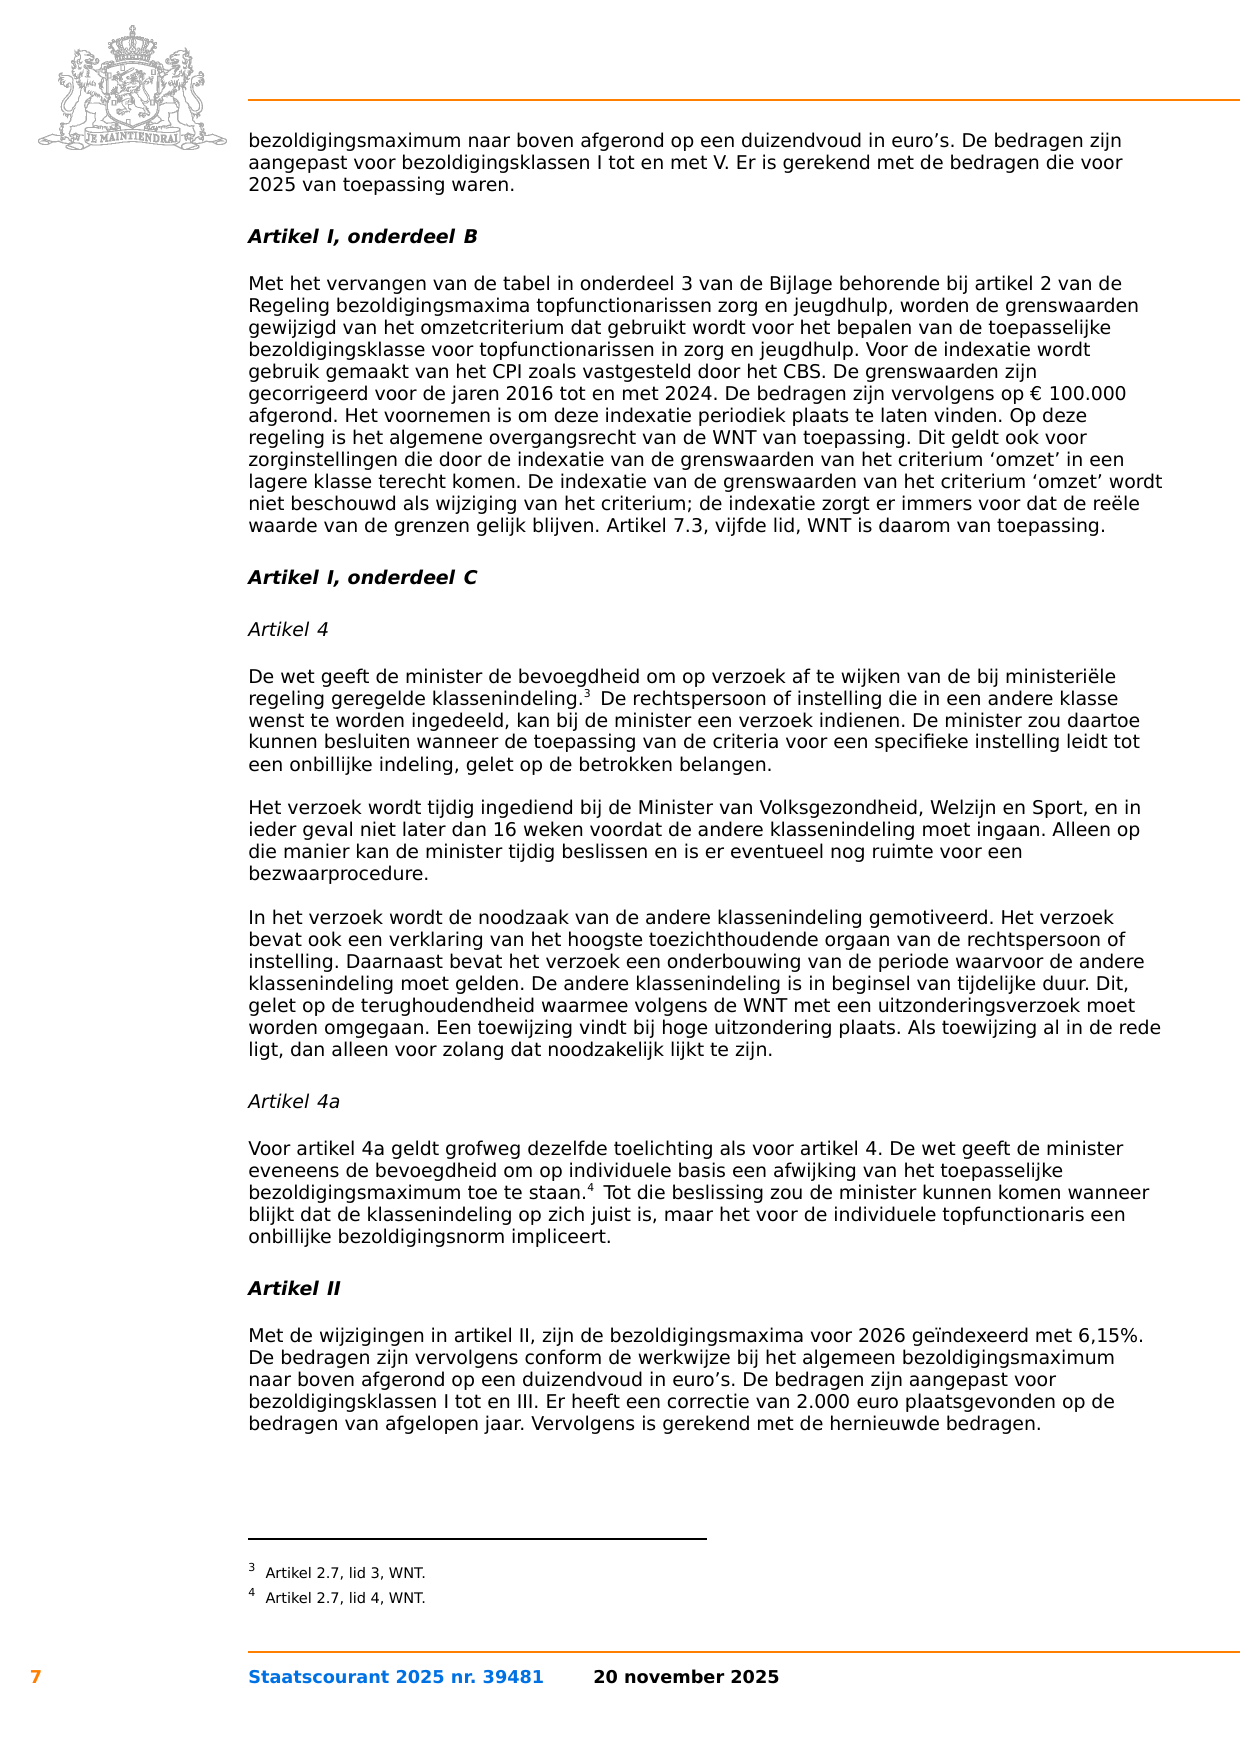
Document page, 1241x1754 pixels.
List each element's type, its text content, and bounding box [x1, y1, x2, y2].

text Met het vervangen van de tabel in onderdeel 3 van de Bijlage behorende bij artikel 2 van de Regeling bezoldigingsmaxima topfunctionarissen zorg en jeugdhulp, worden de grenswaarden gewijzigd van het omzetcriterium dat gebruikt wordt voor het bepalen van de toepasselijke bezoldigingsklasse voor topfunctionarissen in zorg en jeugdhulp. Voor de indexatie wordt gebruik gemaakt van het CPI zoals vastgesteld door het CBS. De grenswaarden zijn gecorrigeerd voor de jaren 2016 tot en met 2024. De bedragen zijn vervolgens op € 100.000 afgerond. Het voornemen is om deze indexatie periodiek plaats te laten vinden. Op deze regeling is het algemene overgangsrecht van de WNT van toepassing. Dit geldt ook voor zorginstellingen die door de indexatie van de grenswaarden van het criterium ‘omzet’ in een lagere klasse terecht komen. De indexatie van de grenswaarden van het criterium ‘omzet’ wordt niet beschouwd als wijziging van het criterium; de indexatie zorgt er immers voor dat de reële waarde van de grenzen gelijk blijven. Artikel 7.3, vijfde lid, WNT is daarom van toepassing. [248, 273, 1163, 537]
text Met de wijzigingen in artikel II, zijn de bezoldigingsmaxima voor 2026 geïndexeerd met 6,15%. De bedragen zijn vervolgens conform de werkwijze bij het algemeen bezoldigingsmaximum naar boven afgerond op een duizendvoud in euro’s. De bedragen zijn aangepast voor bezoldigingsklassen I tot en III. Er heeft een correctie van 2.000 euro plaatsgevonden op de bedragen van afgelopen jaar. Vervolgens is gerekend met de hernieuwde bedragen. [248, 1325, 1163, 1435]
text Voor artikel 4a geldt grofweg dezelfde toelichting als voor artikel 4. De wet geeft de minister eveneens de bevoegdheid om op individuele basis een afwijking van het toepasselijke bezoldigingsmaximum toe te staan. Tot die beslissing zou de minister kunnen komen wanneer blijkt dat de klassenindeling op zich juist is, maar het voor de individuele topfunctionaris een onbillijke bezoldigingsnorm impliceert. [248, 1138, 1163, 1248]
text Artikel 2.7, lid 3, WNT. [248, 1561, 1163, 1583]
text In het verzoek wordt de noodzaak van de andere klassenindeling gemotiveerd. Het verzoek bevat ook een verklaring van het hoogste toezichthoudende orgaan van de rechtspersoon of instelling. Daarnaast bevat het verzoek een onderbouwing van de periode waarvoor de andere klassenindeling moet gelden. De andere klassenindeling is in beginsel van tijdelijke duur. Dit, gelet op de terughoudendheid waarmee volgens de WNT met een uitzonderingsverzoek moet worden omgegaan. Een toewijzing vindt bij hoge uitzondering plaats. Als toewijzing al in de rede ligt, dan alleen voor zolang dat noodzakelijk lijkt te zijn. [248, 907, 1163, 1061]
subtitle Artikel I, onderdeel B [248, 226, 1163, 248]
subtitle Artikel II [248, 1278, 1163, 1300]
text De wet geeft de minister de bevoegdheid om op verzoek af te wijken van de bij ministeriële regeling geregelde klassenindeling. De rechtspersoon of instelling die in een andere klasse wenst te worden ingedeeld, kan bij de minister een verzoek indienen. De minister zou daartoe kunnen besluiten wanneer de toepassing van de criteria voor een specifieke instelling leidt tot een onbillijke indeling, gelet op de betrokken belangen. [248, 666, 1163, 775]
text bezoldigingsmaximum naar boven afgerond op een duizendvoud in euro’s. De bedragen zijn aangepast voor bezoldigingsklassen I tot en met V. Er is gerekend met de bedragen die voor 2025 van toepassing waren. [248, 130, 1163, 196]
subtitle Artikel 4a [248, 1091, 1163, 1113]
text Het verzoek wordt tijdig ingediend bij de Minister van Volksgezondheid, Welzijn en Sport, en in ieder geval niet later dan 16 weken voordat de andere klassenindeling moet ingaan. Alleen op die manier kan de minister tijdig beslissen en is er eventueel nog ruimte voor een bezwaarprocedure. [248, 797, 1163, 885]
text Artikel 2.7, lid 4, WNT. [248, 1586, 1163, 1608]
subtitle Artikel I, onderdeel C [248, 567, 1163, 588]
subtitle Artikel 4 [248, 618, 1163, 641]
picture [38, 25, 227, 150]
